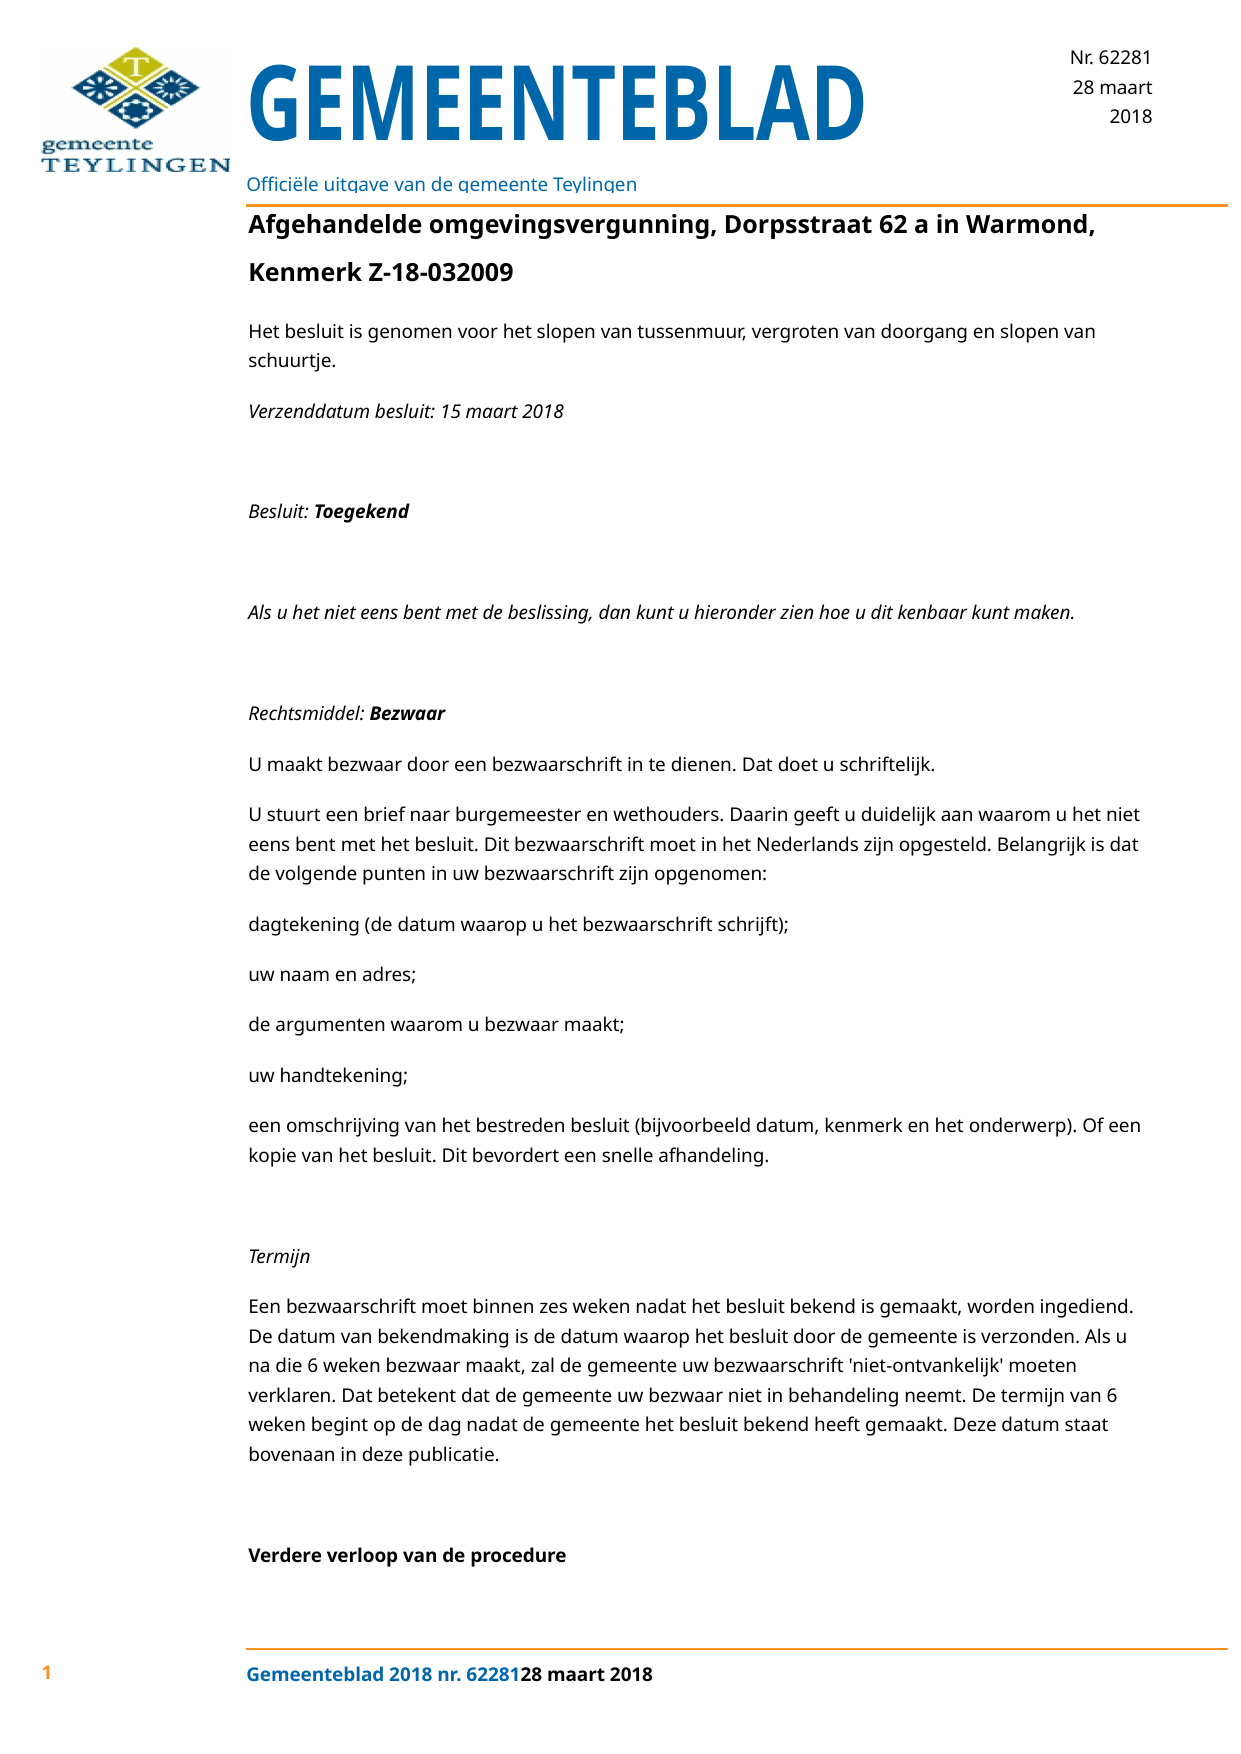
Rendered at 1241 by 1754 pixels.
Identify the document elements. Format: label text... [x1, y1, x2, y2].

text Verzenddatum besluit: 15 maart 2018 [248, 398, 1152, 424]
text Rechtsmiddel: Bezwaar [248, 700, 1152, 726]
text Verdere verloop van de procedure [248, 1542, 1152, 1568]
text Een bezwaarschrift moet binnen zes weken nadat het besluit bekend is gemaakt, worden ingediend. De datum van bekendmaking is de datum waarop het besluit door de gemeente is verzonden. Als u na die 6 weken bezwaar maakt, zal de gemeente uw bezwaarschrift 'niet-ontvankelijk' moeten verklaren. Dat betekent dat de gemeente uw bezwaar niet in behandeling neemt. De termijn van 6 weken begint op de dag nadat de gemeente het besluit bekend heeft gemaakt. Deze datum staat bovenaan in deze publicatie. [248, 1293, 1152, 1467]
text uw naam en adres; [248, 961, 1152, 987]
text de argumenten waarom u bezwaar maakt; [248, 1012, 1152, 1037]
text uw handtekening; [248, 1062, 1152, 1088]
text Afgehandelde omgevingsvergunning, Dorpsstraat 62 a in Warmond, Kenmerk Z-18-032009 [248, 207, 1152, 288]
text Het besluit is genomen voor het slopen van tussenmuur, vergroten van doorgang en slopen van schuurtje. [248, 318, 1152, 373]
picture [41, 47, 231, 172]
text Termijn [248, 1243, 1152, 1269]
text Als u het niet eens bent met de beslissing, dan kunt u hieronder zien hoe u dit kenbaar kunt maken. [248, 599, 1152, 625]
text een omschrijving van het bestreden besluit (bijvoorbeeld datum, kenmerk en het onderwerp). Of een kopie van het besluit. Dit bevordert een snelle afhandeling. [248, 1112, 1152, 1168]
text dagtekening (de datum waarop u het bezwaarschrift schrijft); [248, 911, 1152, 937]
text U stuurt een brief naar burgemeester en wethouders. Daarin geeft u duidelijk aan waarom u het niet eens bent met het besluit. Dit bezwaarschrift moet in het Nederlands zijn opgesteld. Belangrijk is dat de volgende punten in uw bezwaarschrift zijn opgenomen: [248, 801, 1152, 886]
text U maakt bezwaar door een bezwaarschrift in te dienen. Dat doet u schriftelijk. [248, 751, 1152, 777]
text Besluit: Toegekend [248, 499, 1152, 524]
